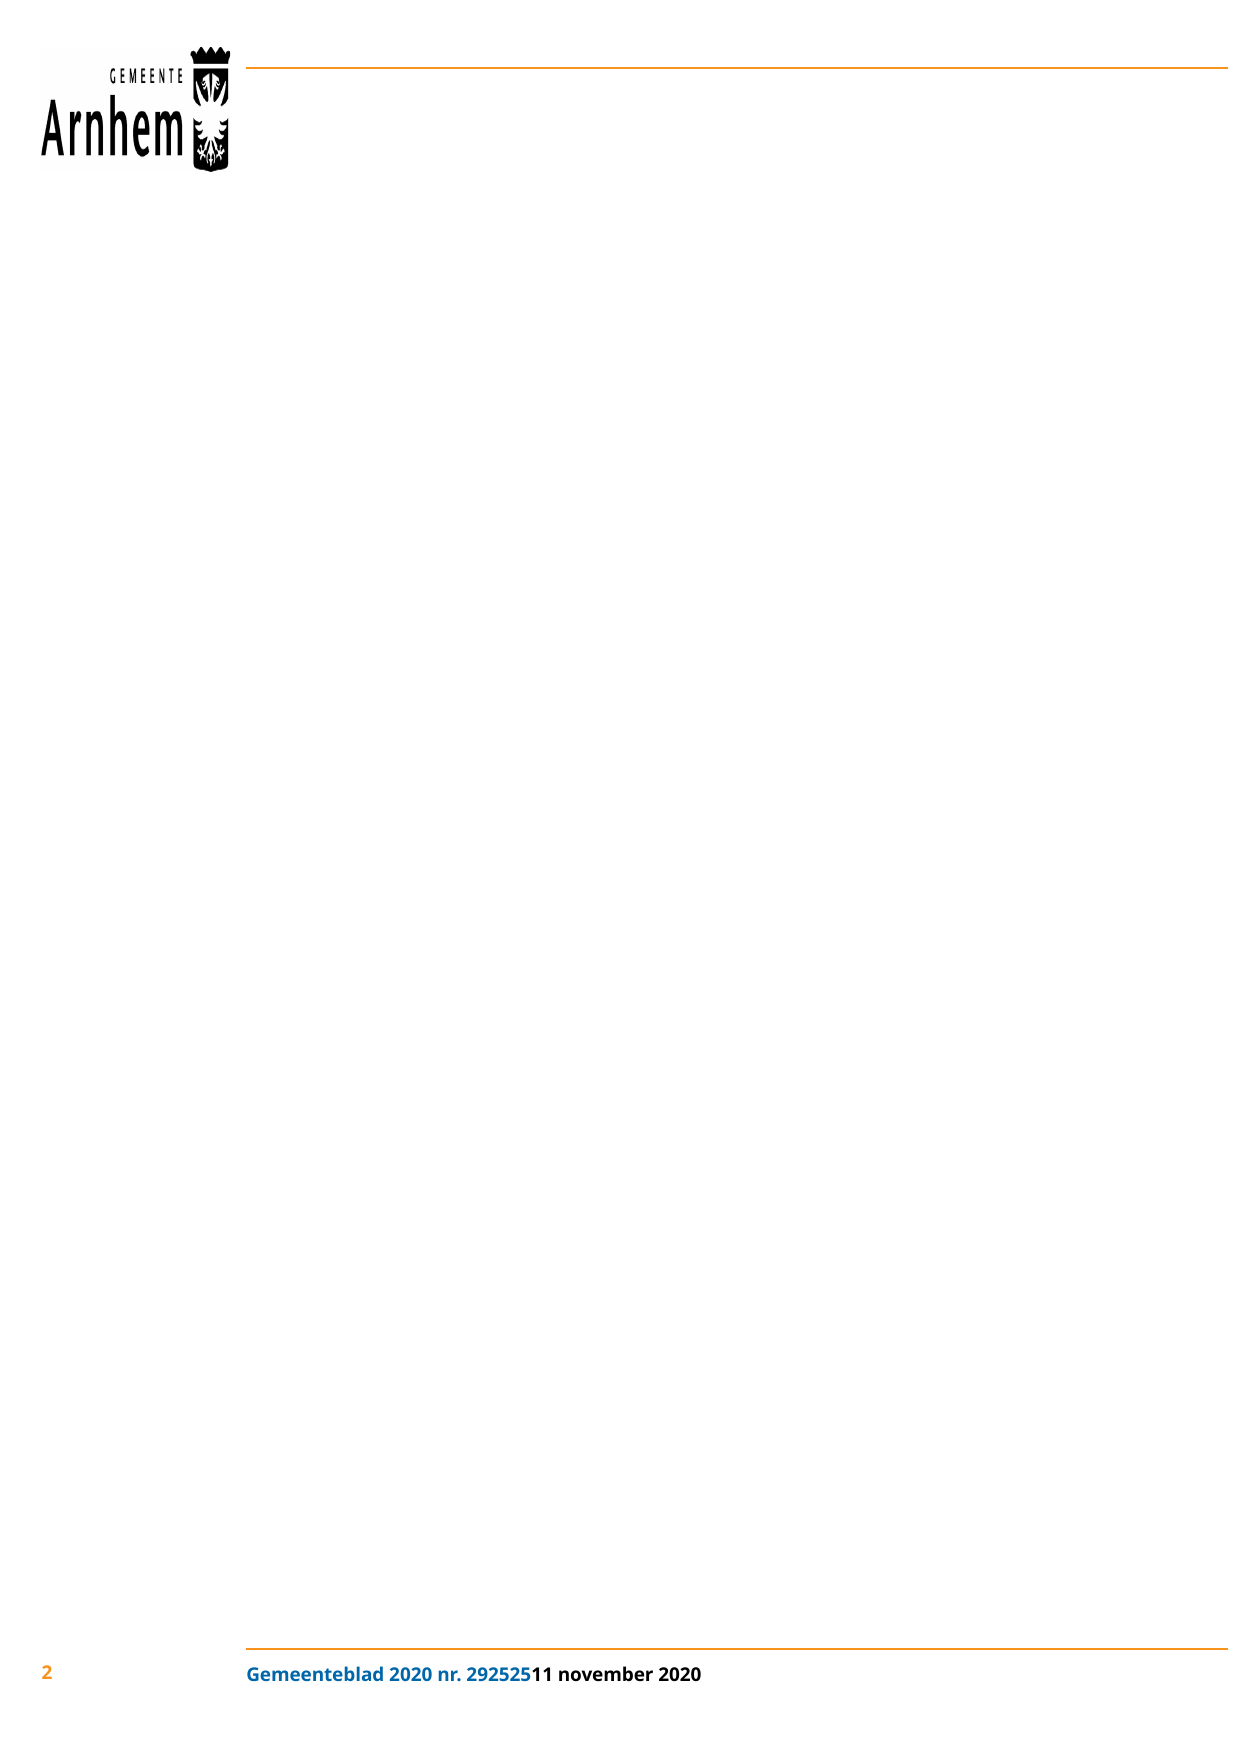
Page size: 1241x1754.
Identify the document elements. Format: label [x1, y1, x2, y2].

picture [41, 47, 231, 172]
